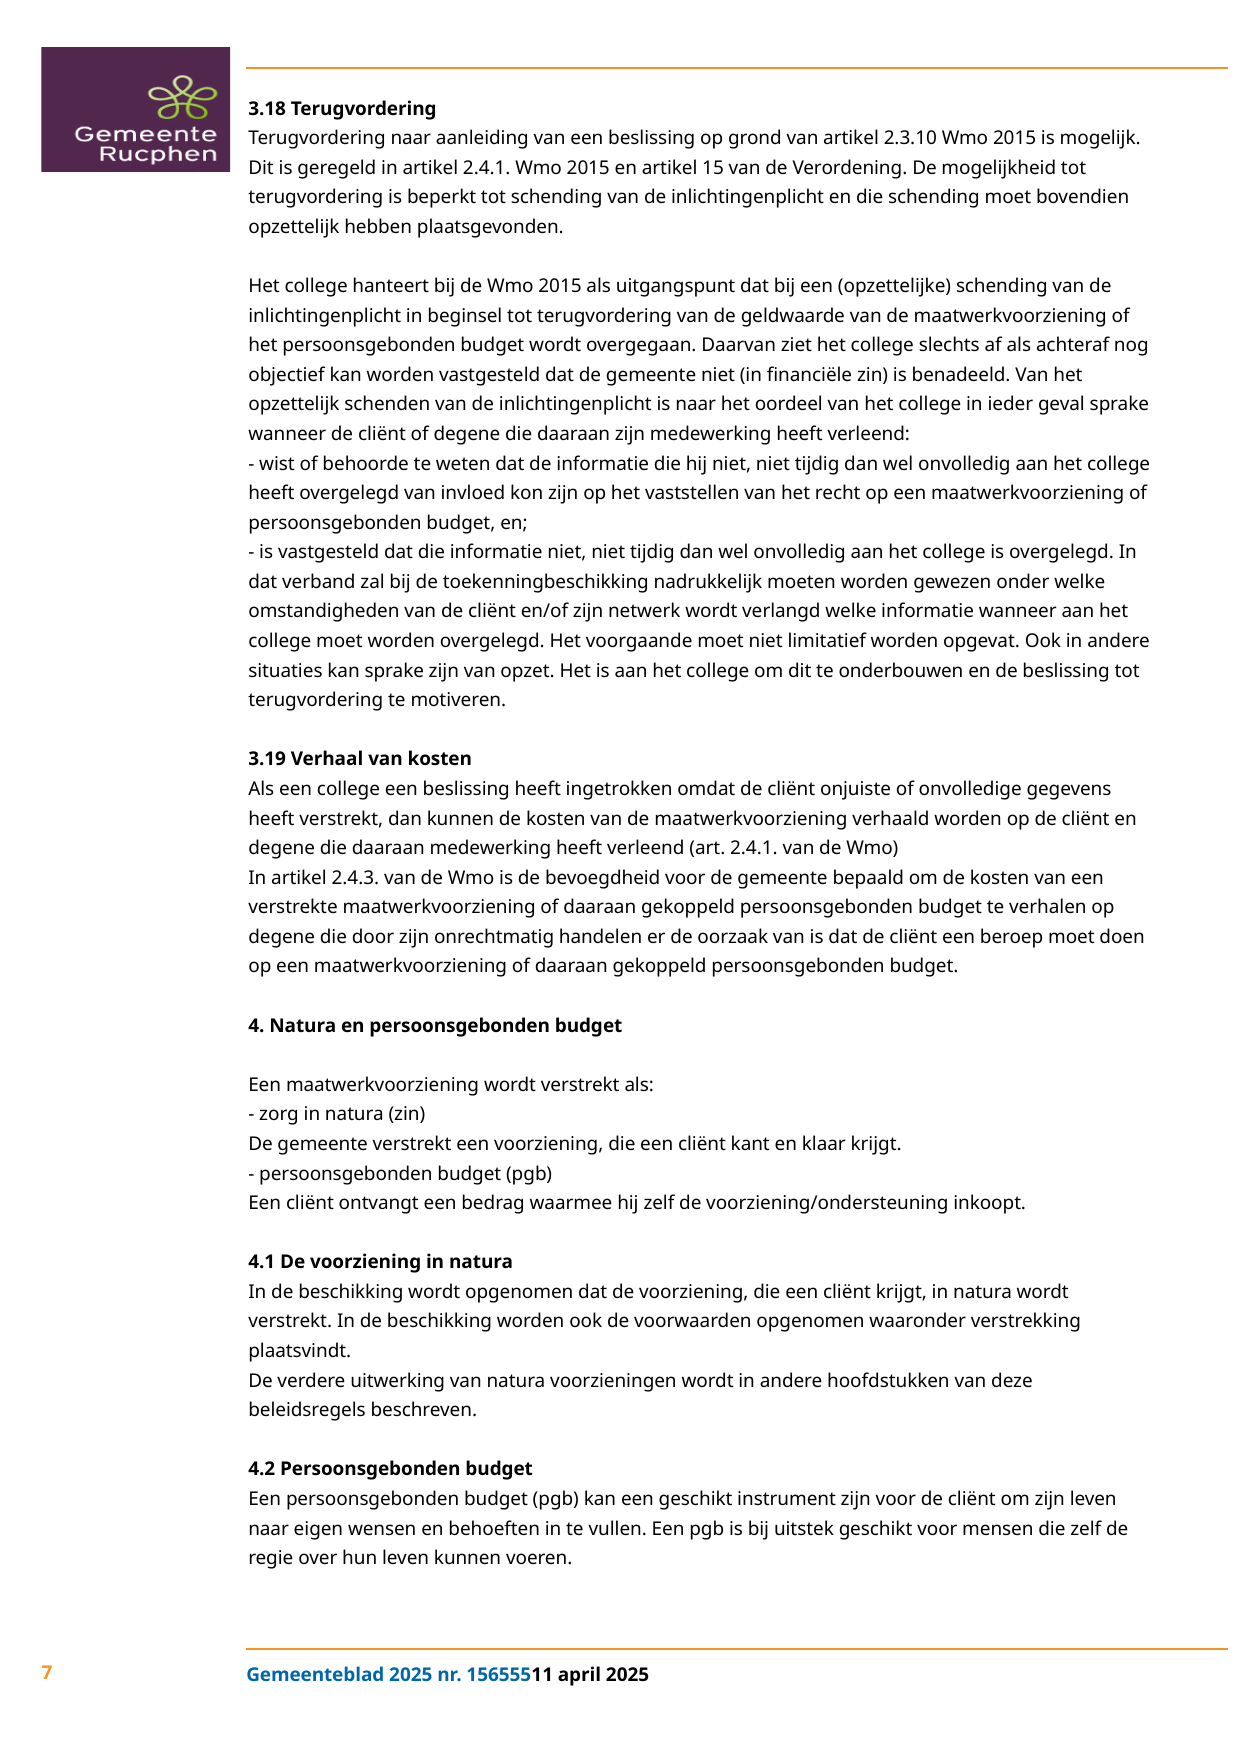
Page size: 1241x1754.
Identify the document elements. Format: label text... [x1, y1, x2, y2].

text Een cliënt ontvangt een bedrag waarmee hij zelf de voorziening/ondersteuning inkoopt. [248, 1189, 1152, 1215]
text 3.18 Terugvordering [248, 95, 1152, 121]
text - persoonsgebonden budget (pgb) [248, 1160, 1152, 1186]
text In artikel 2.4.3. van de Wmo is de bevoegdheid voor de gemeente bepaald om de kosten van een verstrekte maatwerkvoorziening of daaraan gekoppeld persoonsgebonden budget te verhalen op degene die door zijn onrechtmatig handelen er de oorzaak van is dat de cliënt een beroep moet doen op een maatwerkvoorziening of daaraan gekoppeld persoonsgebonden budget. [248, 864, 1152, 978]
text De verdere uitwerking van natura voorzieningen wordt in andere hoofdstukken van deze beleidsregels beschreven. [248, 1367, 1152, 1422]
text - zorg in natura (zin) [248, 1101, 1152, 1126]
text In de beschikking wordt opgenomen dat de voorziening, die een cliënt krijgt, in natura wordt verstrekt. In de beschikking worden ook de voorwaarden opgenomen waaronder verstrekking plaatsvindt. [248, 1278, 1152, 1363]
picture [41, 47, 231, 172]
text Terugvordering naar aanleiding van een beslissing op grond van artikel 2.3.10 Wmo 2015 is mogelijk. Dit is geregeld in artikel 2.4.1. Wmo 2015 en artikel 15 van de Verordening. De mogelijkheid tot terugvordering is beperkt tot schending van de inlichtingenplicht en die schending moet bovendien opzettelijk hebben plaatsgevonden. [248, 124, 1152, 239]
text 3.19 Verhaal van kosten [248, 746, 1152, 771]
text 4.1 De voorziening in natura [248, 1248, 1152, 1274]
text Een maatwerkvoorziening wordt verstrekt als: [248, 1071, 1152, 1097]
text 4. Natura en persoonsgebonden budget [248, 1012, 1152, 1038]
text - is vastgesteld dat die informatie niet, niet tijdig dan wel onvolledig aan het college is overgelegd. In dat verband zal bij de toekenningbeschikking nadrukkelijk moeten worden gewezen onder welke omstandigheden van de cliënt en/of zijn netwerk wordt verlangd welke informatie wanneer aan het college moet worden overgelegd. Het voorgaande moet niet limitatief worden opgevat. Ook in andere situaties kan sprake zijn van opzet. Het is aan het college om dit te onderbouwen en de beslissing tot terugvordering te motiveren. [248, 538, 1152, 712]
text De gemeente verstrekt een voorziening, die een cliënt kant en klaar krijgt. [248, 1130, 1152, 1156]
text 4.2 Persoonsgebonden budget [248, 1456, 1152, 1481]
text Een persoonsgebonden budget (pgb) kan een geschikt instrument zijn voor de cliënt om zijn leven naar eigen wensen en behoeften in te vullen. Een pgb is bij uitstek geschikt voor mensen die zelf de regie over hun leven kunnen voeren. [248, 1485, 1152, 1570]
text Als een college een beslissing heeft ingetrokken omdat de cliënt onjuiste of onvolledige gegevens heeft verstrekt, dan kunnen de kosten van de maatwerkvoorziening verhaald worden op de cliënt en degene die daaraan medewerking heeft verleend (art. 2.4.1. van de Wmo) [248, 775, 1152, 860]
text - wist of behoorde te weten dat de informatie die hij niet, niet tijdig dan wel onvolledig aan het college heeft overgelegd van invloed kon zijn op het vaststellen van het recht op een maatwerkvoorziening of persoonsgebonden budget, en; [248, 450, 1152, 535]
text Het college hanteert bij de Wmo 2015 als uitgangspunt dat bij een (opzettelijke) schending van de inlichtingenplicht in beginsel tot terugvordering van de geldwaarde van de maatwerkvoorziening of het persoonsgebonden budget wordt overgegaan. Daarvan ziet het college slechts af als achteraf nog objectief kan worden vastgesteld dat de gemeente niet (in financiële zin) is benadeeld. Van het opzettelijk schenden van de inlichtingenplicht is naar het oordeel van het college in ieder geval sprake wanneer de cliënt of degene die daaraan zijn medewerking heeft verleend: [248, 272, 1152, 446]
